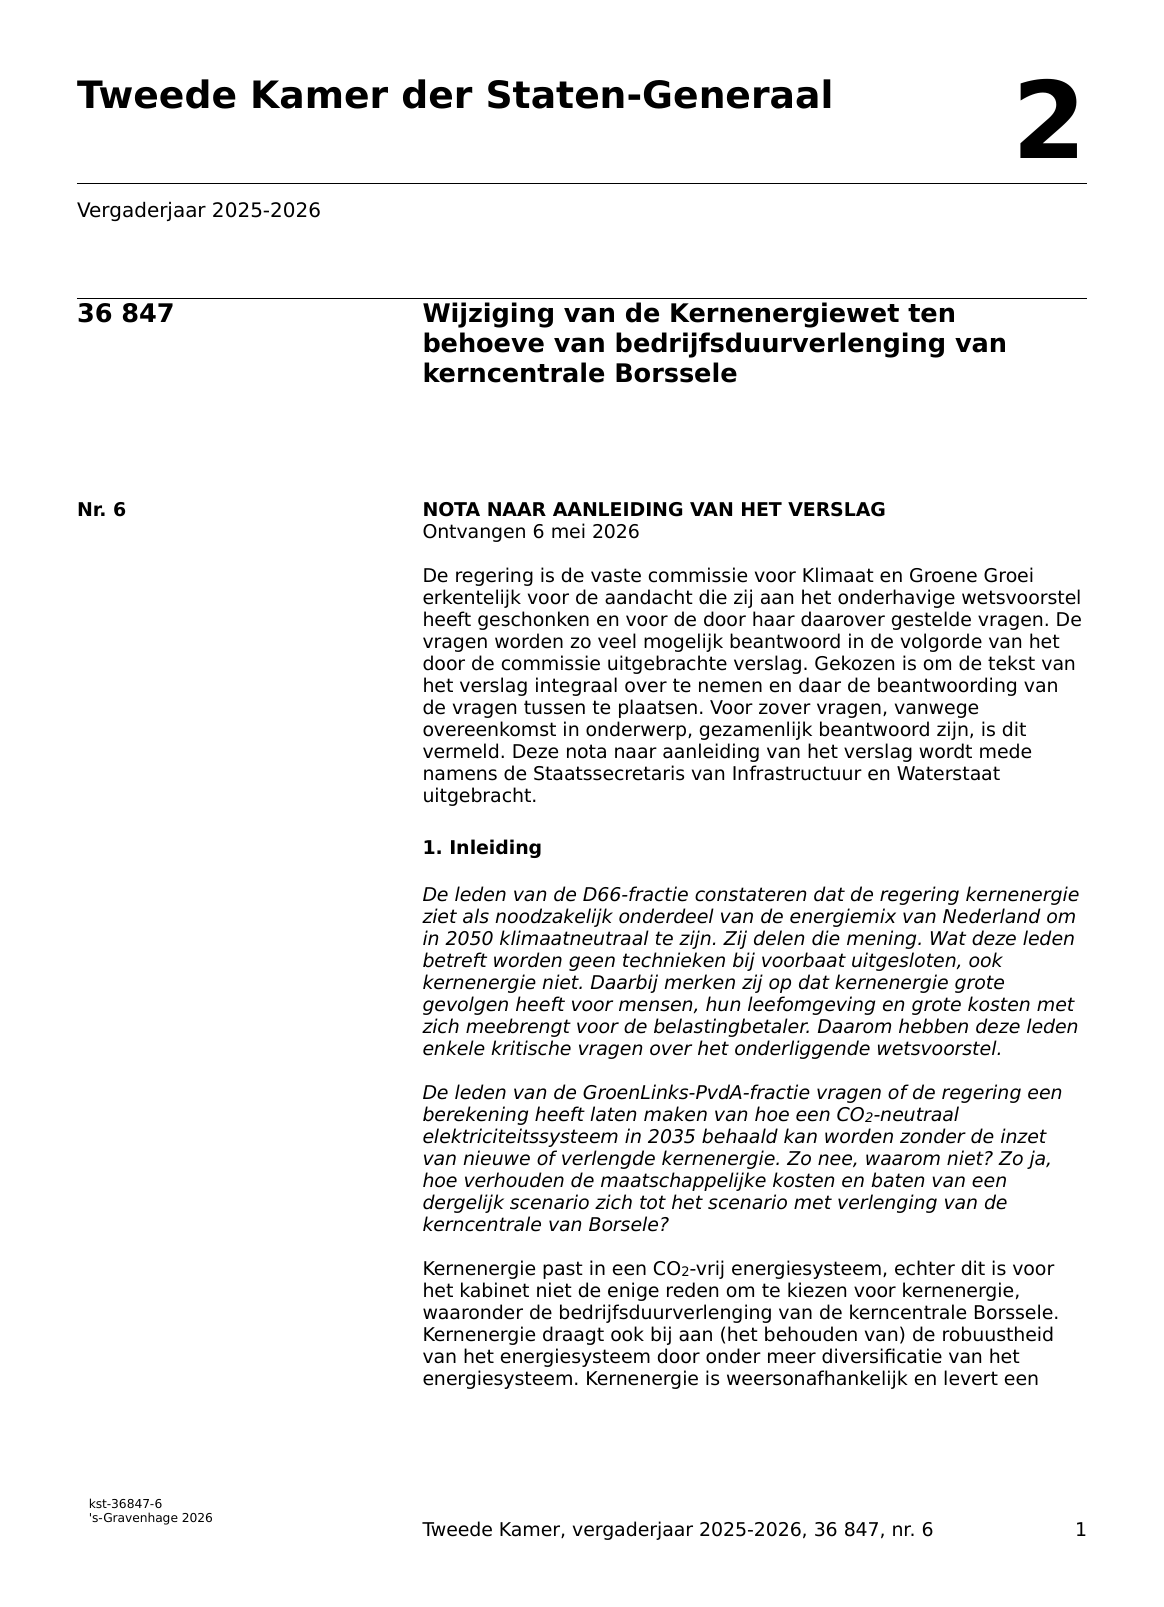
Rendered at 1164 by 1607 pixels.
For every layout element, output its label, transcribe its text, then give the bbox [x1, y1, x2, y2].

table_header Tweede Kamer der Staten-Generaal [77, 59, 886, 183]
table_header 2 [886, 59, 1087, 183]
text 's-Gravenhage 2026 [88, 1511, 323, 1525]
text kst-36847-6 [88, 1497, 323, 1511]
text Ontvangen 6 mei 2026 [422, 521, 1087, 543]
text De leden van de GroenLinks-PvdA-fractie vragen of de regering een berekening heeft laten maken van hoe een CO2-neutraal elektriciteitssysteem in 2035 behaald kan worden zonder de inzet van nieuwe of verlengde kernenergie. Zo nee, waarom niet? Zo ja, hoe verhouden de maatschappelijke kosten en baten van een dergelijk scenario zich tot het scenario met verlenging van de kerncentrale van Borsele? [422, 1082, 1087, 1236]
text De leden van de D66-fractie constateren dat de regering kernenergie ziet als noodzakelijk onderdeel van de energiemix van Nederland om in 2050 klimaatneutraal te zijn. Zij delen die mening. Wat deze leden betreft worden geen technieken bij voorbaat uitgesloten, ook kernenergie niet. Daarbij merken zij op dat kernenergie grote gevolgen heeft voor mensen, hun leefomgeving en grote kosten met zich meebrengt voor de belastingbetaler. Daarom hebben deze leden enkele kritische vragen over het onderliggende wetsvoorstel. [422, 884, 1087, 1060]
subtitle 36 847 Wijziging van de Kernenergiewet ten behoeve van bedrijfsduurverlenging van kerncentrale Borssele [77, 299, 1087, 388]
subtitle Nr. 6 NOTA NAAR AANLEIDING VAN HET VERSLAG [77, 499, 1087, 521]
table_cell Vergaderjaar 2025-2026 [77, 184, 1087, 298]
text Kernenergie past in een CO2-vrij energiesysteem, echter dit is voor het kabinet niet de enige reden om te kiezen voor kernenergie, waaronder de bedrijfsduurverlenging van de kerncentrale Borssele. Kernenergie draagt ook bij aan (het behouden van) de robuustheid van het energiesysteem door onder meer diversificatie van het energiesysteem. Kernenergie is weersonafhankelijk en levert een [422, 1258, 1087, 1412]
subtitle 1. Inleiding [422, 837, 1087, 859]
text De regering is de vaste commissie voor Klimaat en Groene Groei erkentelijk voor de aandacht die zij aan het onderhavige wetsvoorstel heeft geschonken en voor de door haar daarover gestelde vragen. De vragen worden zo veel mogelijk beantwoord in de volgorde van het door de commissie uitgebrachte verslag. Gekozen is om de tekst van het verslag integraal over te nemen en daar de beantwoording van de vragen tussen te plaatsen. Voor zover vragen, vanwege overeenkomst in onderwerp, gezamenlijk beantwoord zijn, is dit vermeld. Deze nota naar aanleiding van het verslag wordt mede namens de Staatssecretaris van Infrastructuur en Waterstaat uitgebracht. [422, 565, 1087, 807]
